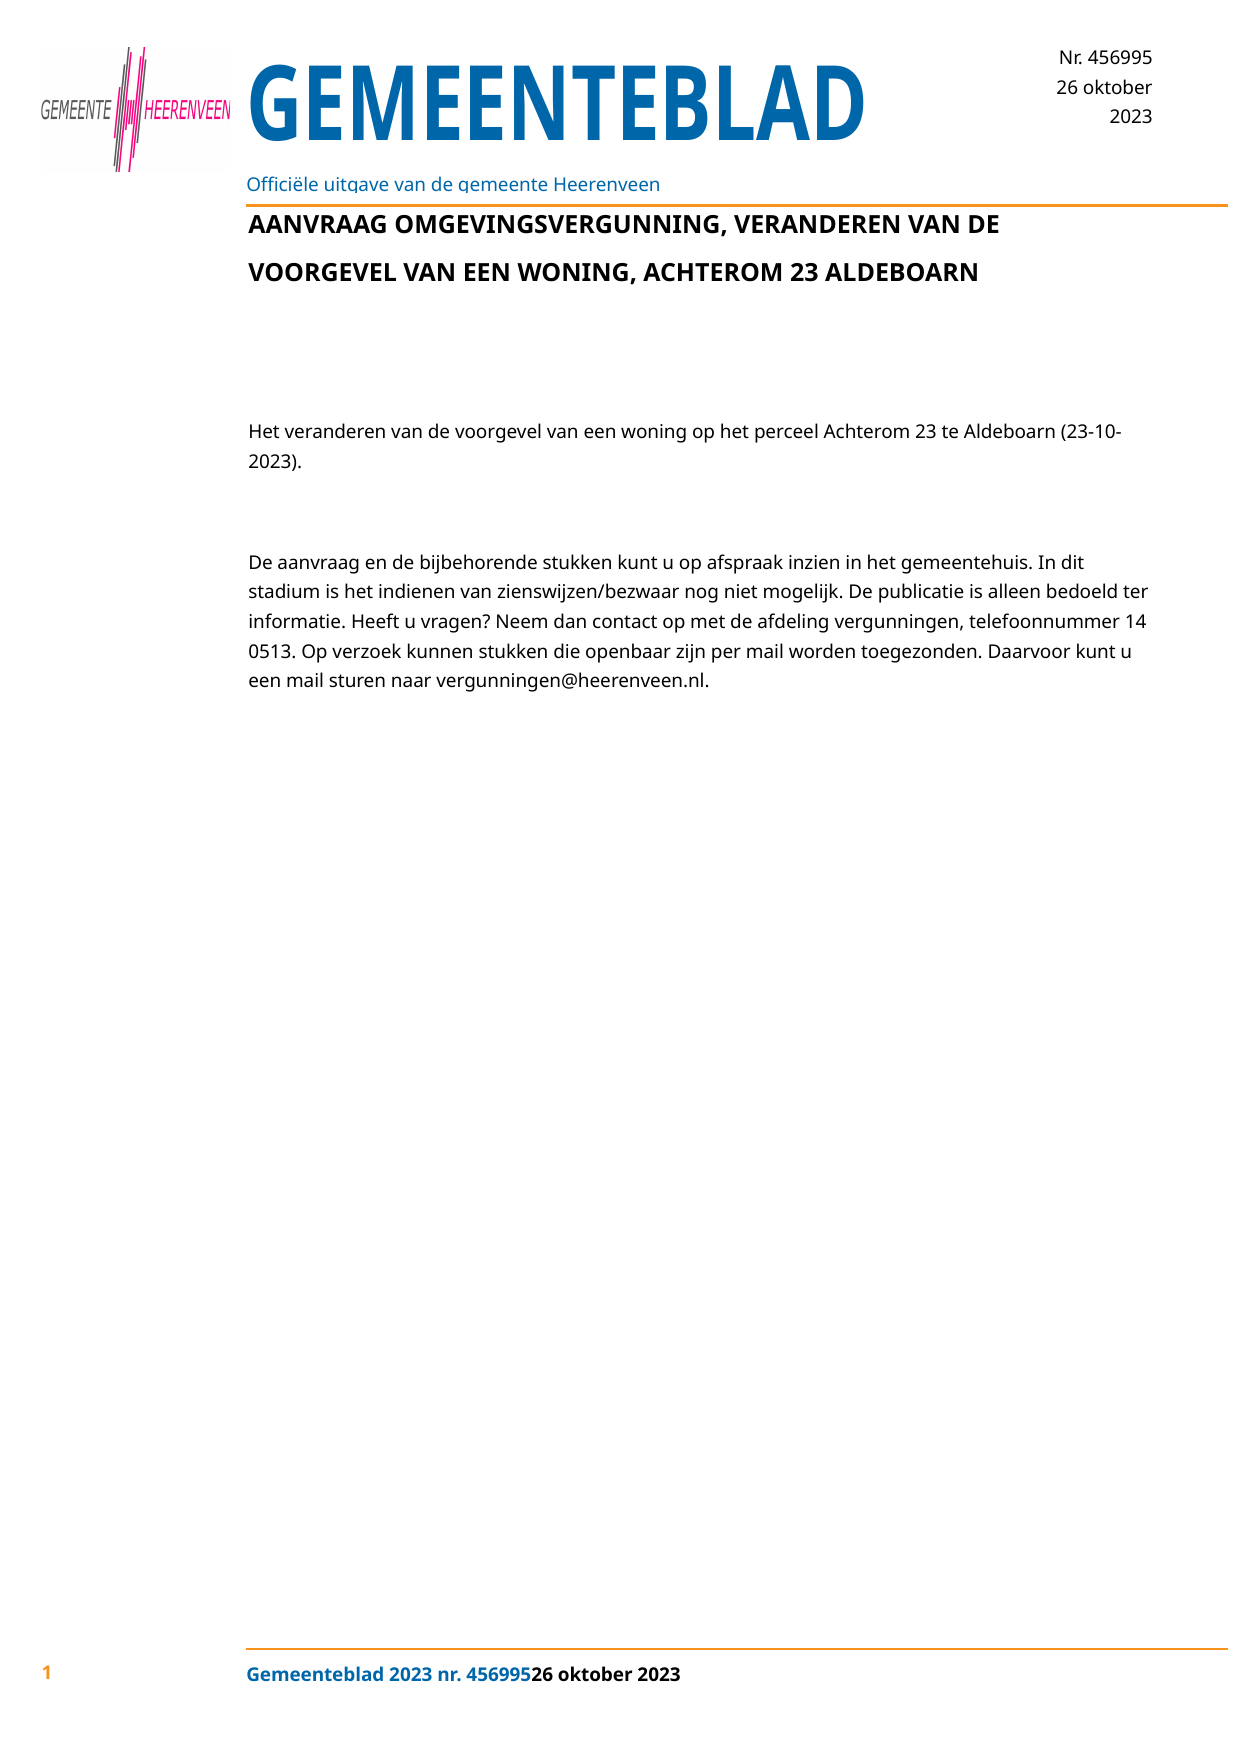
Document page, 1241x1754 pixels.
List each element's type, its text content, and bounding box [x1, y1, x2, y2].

text De aanvraag en de bijbehorende stukken kunt u op afspraak inzien in het gemeentehuis. In dit stadium is het indienen van zienswijzen/bezwaar nog niet mogelijk. De publicatie is alleen bedoeld ter informatie. Heeft u vragen? Neem dan contact op met de afdeling vergunningen, telefoonnummer 14 0513. Op verzoek kunnen stukken die openbaar zijn per mail worden toegezonden. Daarvoor kunt u een mail sturen naar vergunningen@heerenveen.nl. [248, 549, 1152, 693]
text Het veranderen van de voorgevel van een woning op het perceel Achterom 23 te Aldeboarn (23-10-2023). [248, 419, 1152, 474]
picture [41, 47, 231, 172]
text AANVRAAG OMGEVINGSVERGUNNING, VERANDEREN VAN DE VOORGEVEL VAN EEN WONING, ACHTEROM 23 ALDEBOARN [248, 207, 1152, 288]
